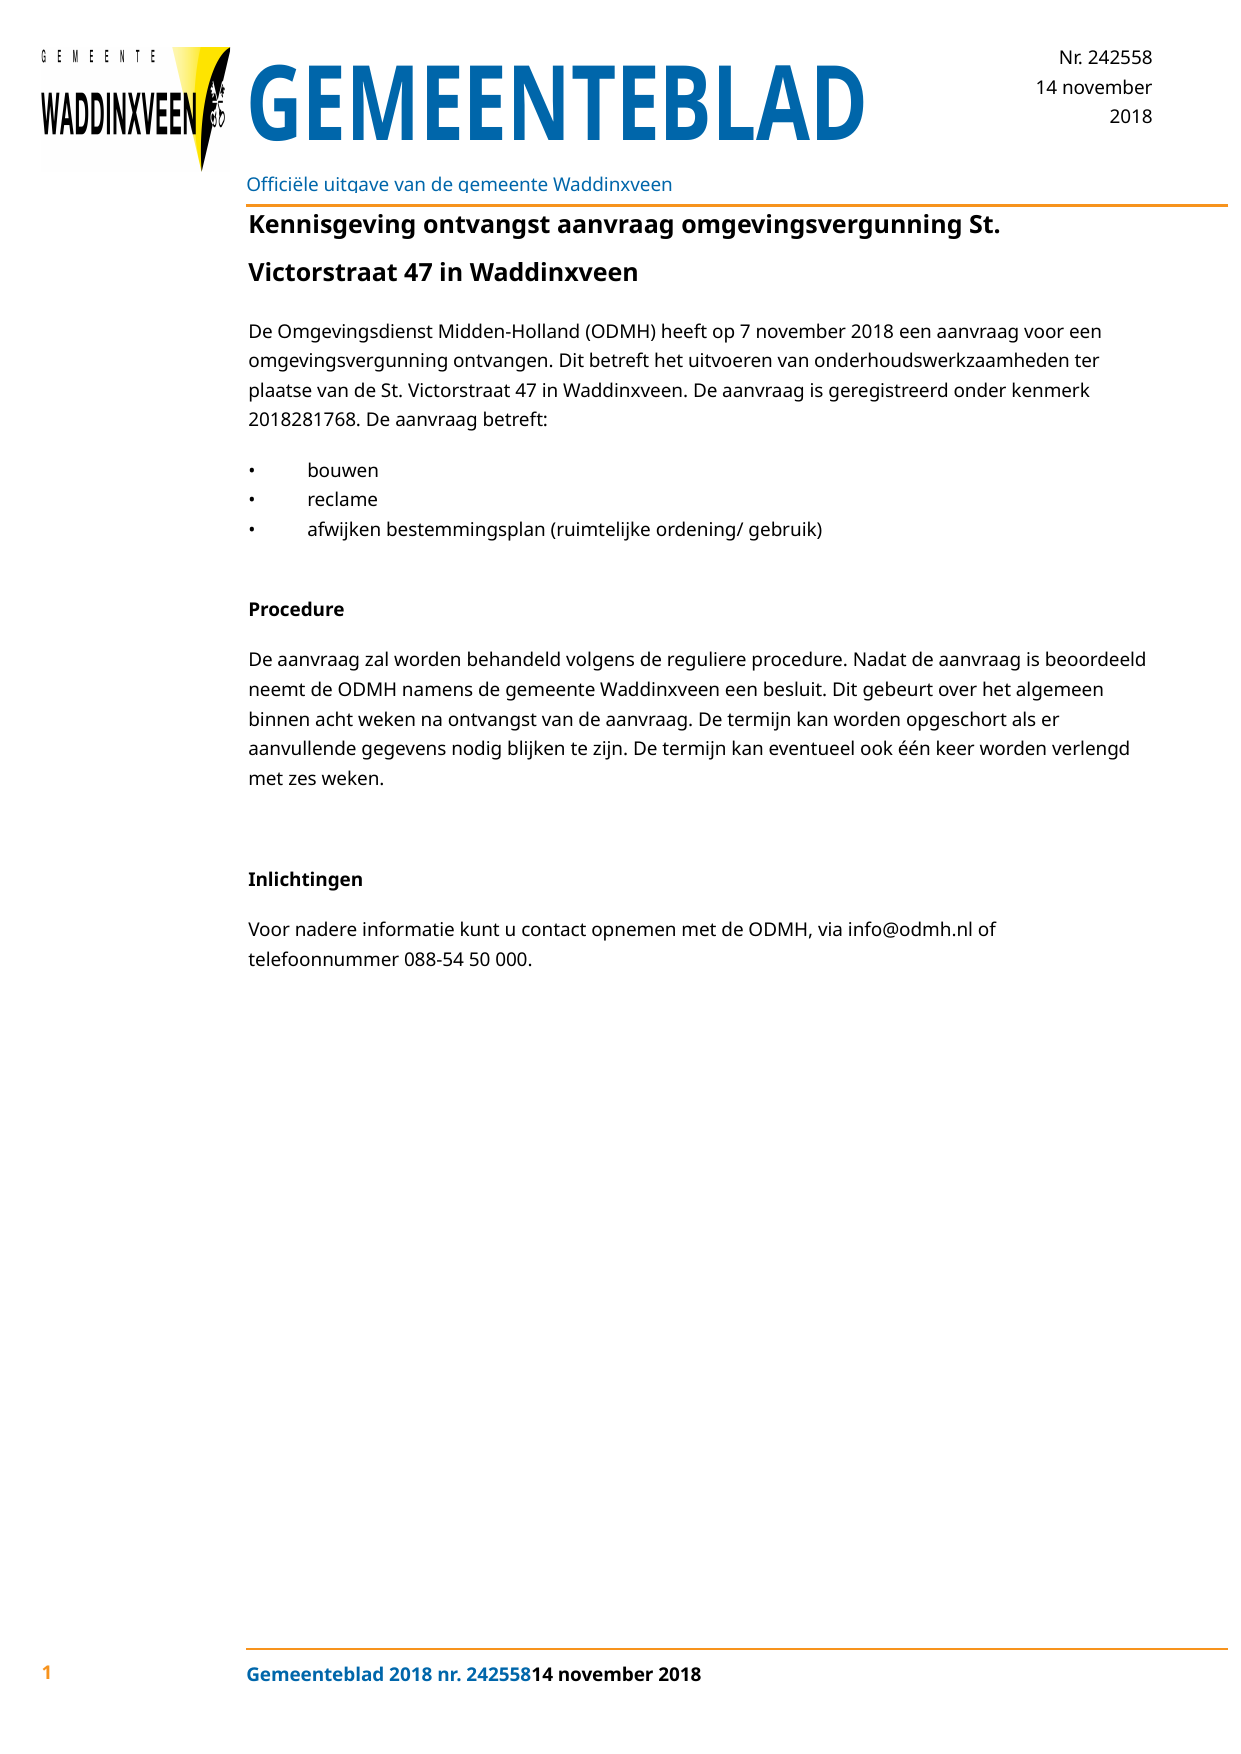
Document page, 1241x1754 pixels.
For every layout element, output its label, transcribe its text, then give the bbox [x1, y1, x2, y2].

picture [41, 47, 231, 172]
list reclame [248, 487, 1152, 512]
text Voor nadere informatie kunt u contact opnemen met de ODMH, via info@odmh.nl of telefoonnummer 088-54 50 000. [248, 916, 1152, 972]
text De Omgevingsdienst Midden-Holland (ODMH) heeft op 7 november 2018 een aanvraag voor een omgevingsvergunning ontvangen. Dit betreft het uitvoeren van onderhoudswerkzaamheden ter plaatse van de St. Victorstraat 47 in Waddinxveen. De aanvraag is geregistreerd onder kenmerk 2018281768. De aanvraag betreft: [248, 318, 1152, 432]
text Kennisgeving ontvangst aanvraag omgevingsvergunning St. Victorstraat 47 in Waddinxveen [248, 207, 1152, 288]
list bouwen [248, 457, 1152, 483]
list afwijken bestemmingsplan (ruimtelijke ordening/ gebruik) [248, 516, 1152, 542]
text Procedure [248, 596, 1152, 622]
text De aanvraag zal worden behandeld volgens de reguliere procedure. Nadat de aanvraag is beoordeeld neemt de ODMH namens de gemeente Waddinxveen een besluit. Dit gebeurt over het algemeen binnen acht weken na ontvangst van de aanvraag. De termijn kan worden opgeschort als er aanvullende gegevens nodig blijken te zijn. De termijn kan eventueel ook één keer worden verlengd met zes weken. [248, 647, 1152, 791]
text Inlichtingen [248, 866, 1152, 892]
